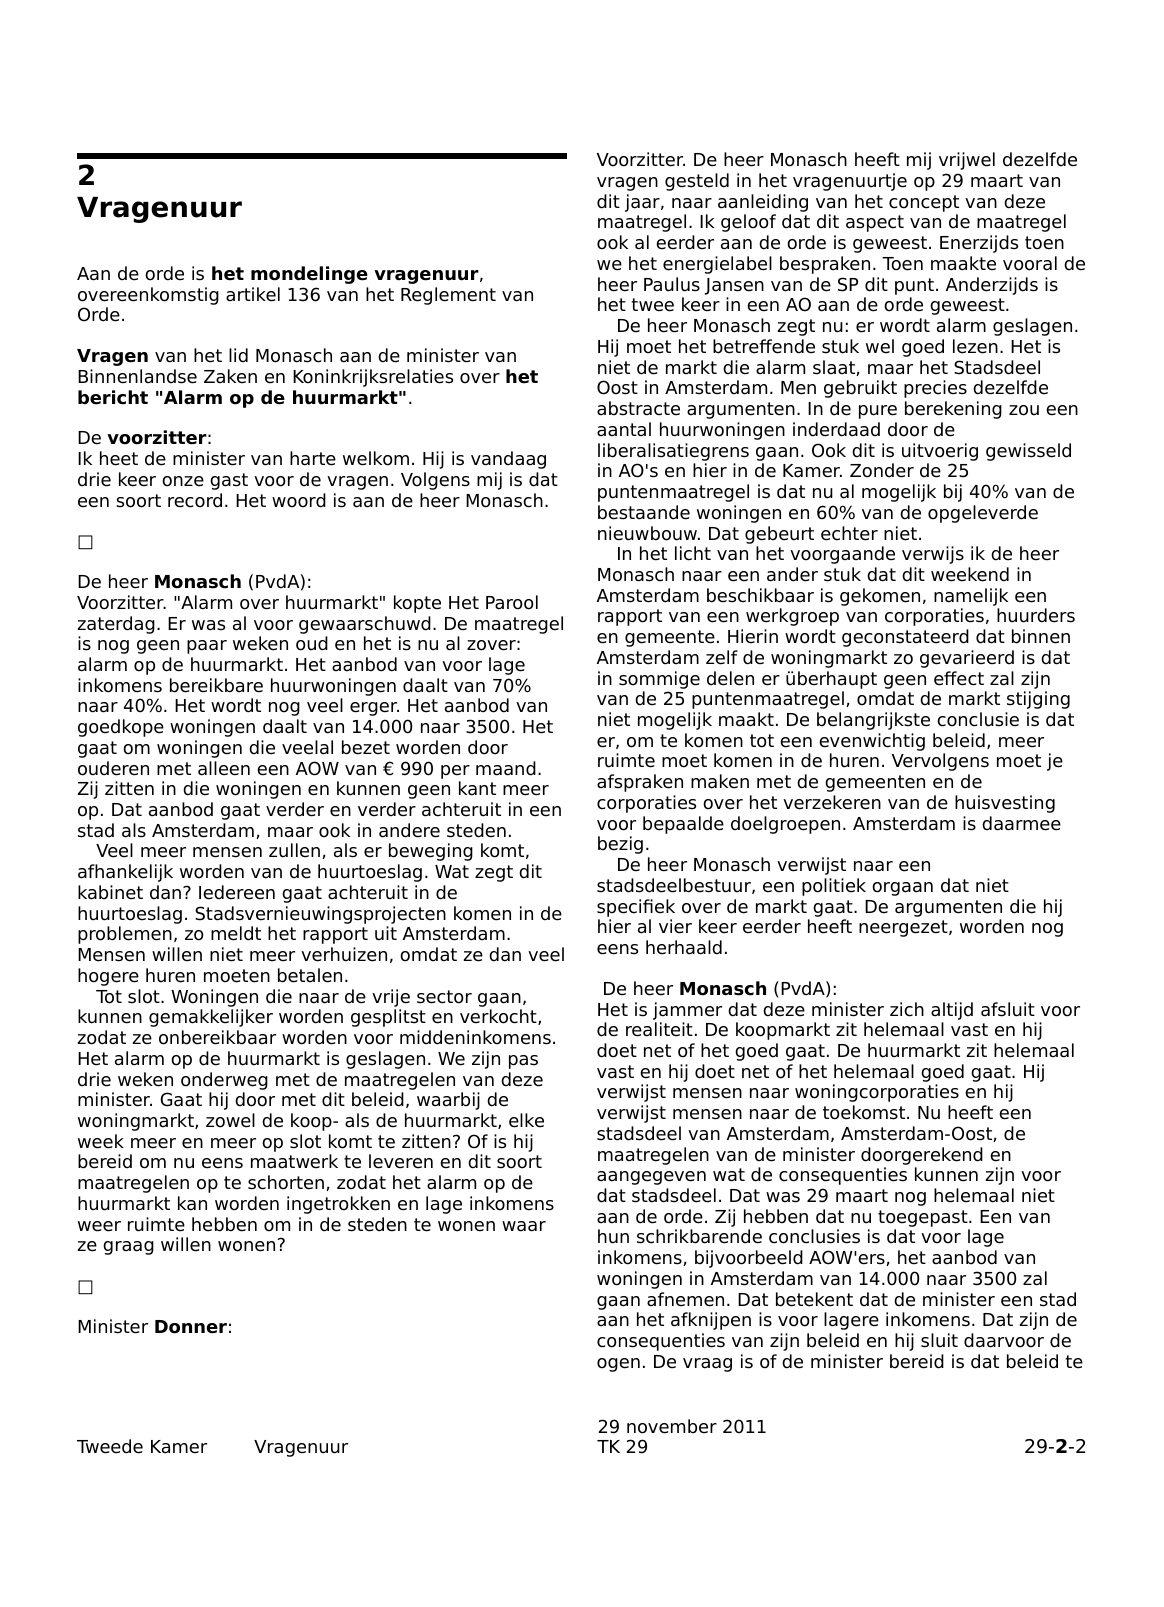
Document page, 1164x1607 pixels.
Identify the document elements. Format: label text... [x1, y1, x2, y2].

text De heer Monasch verwijst naar een stadsdeelbestuur, een politiek orgaan dat niet specifiek over de markt gaat. De argumenten die hij hier al vier keer eerder heeft neergezet, worden nog eens herhaald. [596, 855, 1087, 959]
title 2 Vragenuur [77, 159, 567, 224]
text □ [77, 1276, 567, 1297]
text □ [77, 531, 567, 552]
text De heer Monasch (PvdA): [596, 979, 1087, 999]
text Minister Donner: [77, 1317, 567, 1337]
text De voorzitter: [77, 428, 567, 449]
text Het is jammer dat deze minister zich altijd afsluit voor de realiteit. De koopmarkt zit helemaal vast en hij doet net of het goed gaat. De huurmarkt zit helemaal vast en hij doet net of het helemaal goed gaat. Hij verwijst mensen naar woningcorporaties en hij verwijst mensen naar de toekomst. Nu heeft een stadsdeel van Amsterdam, Amsterdam-Oost, de maatregelen van de minister doorgerekend en aangegeven wat de consequenties kunnen zijn voor dat stadsdeel. Dat was 29 maart nog helemaal niet aan de orde. Zij hebben dat nu toegepast. Een van hun schrikbarende conclusies is dat voor lage inkomens, bijvoorbeeld AOW'ers, het aanbod van woningen in Amsterdam van 14.000 naar 3500 zal gaan afnemen. Dat betekent dat de minister een stad aan het afknijpen is voor lagere inkomens. Dat zijn de consequenties van zijn beleid en hij sluit daarvoor de ogen. De vraag is of de minister bereid is dat beleid te [596, 999, 1087, 1372]
text Voorzitter. De heer Monasch heeft mij vrijwel dezelfde vragen gesteld in het vragenuurtje op 29 maart van dit jaar, naar aanleiding van het concept van deze maatregel. Ik geloof dat dit aspect van de maatregel ook al eerder aan de orde is geweest. Enerzijds toen we het energielabel bespraken. Toen maakte vooral de heer Paulus Jansen van de SP dit punt. Anderzijds is het twee keer in een AO aan de orde geweest. [596, 150, 1087, 316]
text In het licht van het voorgaande verwijs ik de heer Monasch naar een ander stuk dat dit weekend in Amsterdam beschikbaar is gekomen, namelijk een rapport van een werkgroep van corporaties, huurders en gemeente. Hierin wordt geconstateerd dat binnen Amsterdam zelf de woningmarkt zo gevarieerd is dat in sommige delen er überhaupt geen effect zal zijn van de 25 puntenmaatregel, omdat de markt stijging niet mogelijk maakt. De belangrijkste conclusie is dat er, om te komen tot een evenwichtig beleid, meer ruimte moet komen in de huren. Vervolgens moet je afspraken maken met de gemeenten en de corporaties over het verzekeren van de huisvesting voor bepaalde doelgroepen. Amsterdam is daarmee bezig. [596, 544, 1087, 855]
text Tot slot. Woningen die naar de vrije sector gaan, kunnen gemakkelijker worden gesplitst en verkocht, zodat ze onbereikbaar worden voor middeninkomens. Het alarm op de huurmarkt is geslagen. We zijn pas drie weken onderweg met de maatregelen van deze minister. Gaat hij door met dit beleid, waarbij de woningmarkt, zowel de koop- als de huurmarkt, elke week meer en meer op slot komt te zitten? Of is hij bereid om nu eens maatwerk te leveren en dit soort maatregelen op te schorten, zodat het alarm op de huurmarkt kan worden ingetrokken en lage inkomens weer ruimte hebben om in de steden te wonen waar ze graag willen wonen? [77, 986, 567, 1256]
text De heer Monasch (PvdA): [77, 572, 567, 593]
text Voorzitter. "Alarm over huurmarkt" kopte Het Parool zaterdag. Er was al voor gewaarschuwd. De maatregel is nog geen paar weken oud en het is nu al zover: alarm op de huurmarkt. Het aanbod van voor lage inkomens bereikbare huurwoningen daalt van 70% naar 40%. Het wordt nog veel erger. Het aanbod van goedkope woningen daalt van 14.000 naar 3500. Het gaat om woningen die veelal bezet worden door ouderen met alleen een AOW van € 990 per maand. Zij zitten in die woningen en kunnen geen kant meer op. Dat aanbod gaat verder en verder achteruit in een stad als Amsterdam, maar ook in andere steden. [77, 593, 567, 841]
text Ik heet de minister van harte welkom. Hij is vandaag drie keer onze gast voor de vragen. Volgens mij is dat een soort record. Het woord is aan de heer Monasch. [77, 449, 567, 511]
text Vragen van het lid Monasch aan de minister van Binnenlandse Zaken en Koninkrijksrelaties over het bericht "Alarm op de huurmarkt". [77, 346, 567, 408]
text Veel meer mensen zullen, als er beweging komt, afhankelijk worden van de huurtoeslag. Wat zegt dit kabinet dan? Iedereen gaat achteruit in de huurtoeslag. Stadsvernieuwingsprojecten komen in de problemen, zo meldt het rapport uit Amsterdam. Mensen willen niet meer verhuizen, omdat ze dan veel hogere huren moeten betalen. [77, 841, 567, 986]
text Aan de orde is het mondelinge vragenuur, overeenkomstig artikel 136 van het Reglement van Orde. [77, 264, 567, 326]
text De heer Monasch zegt nu: er wordt alarm geslagen. Hij moet het betreffende stuk wel goed lezen. Het is niet de markt die alarm slaat, maar het Stadsdeel Oost in Amsterdam. Men gebruikt precies dezelfde abstracte argumenten. In de pure berekening zou een aantal huurwoningen inderdaad door de liberalisatiegrens gaan. Ook dit is uitvoerig gewisseld in AO's en hier in de Kamer. Zonder de 25 puntenmaatregel is dat nu al mogelijk bij 40% van de bestaande woningen en 60% van de opgeleverde nieuwbouw. Dat gebeurt echter niet. [596, 316, 1087, 544]
